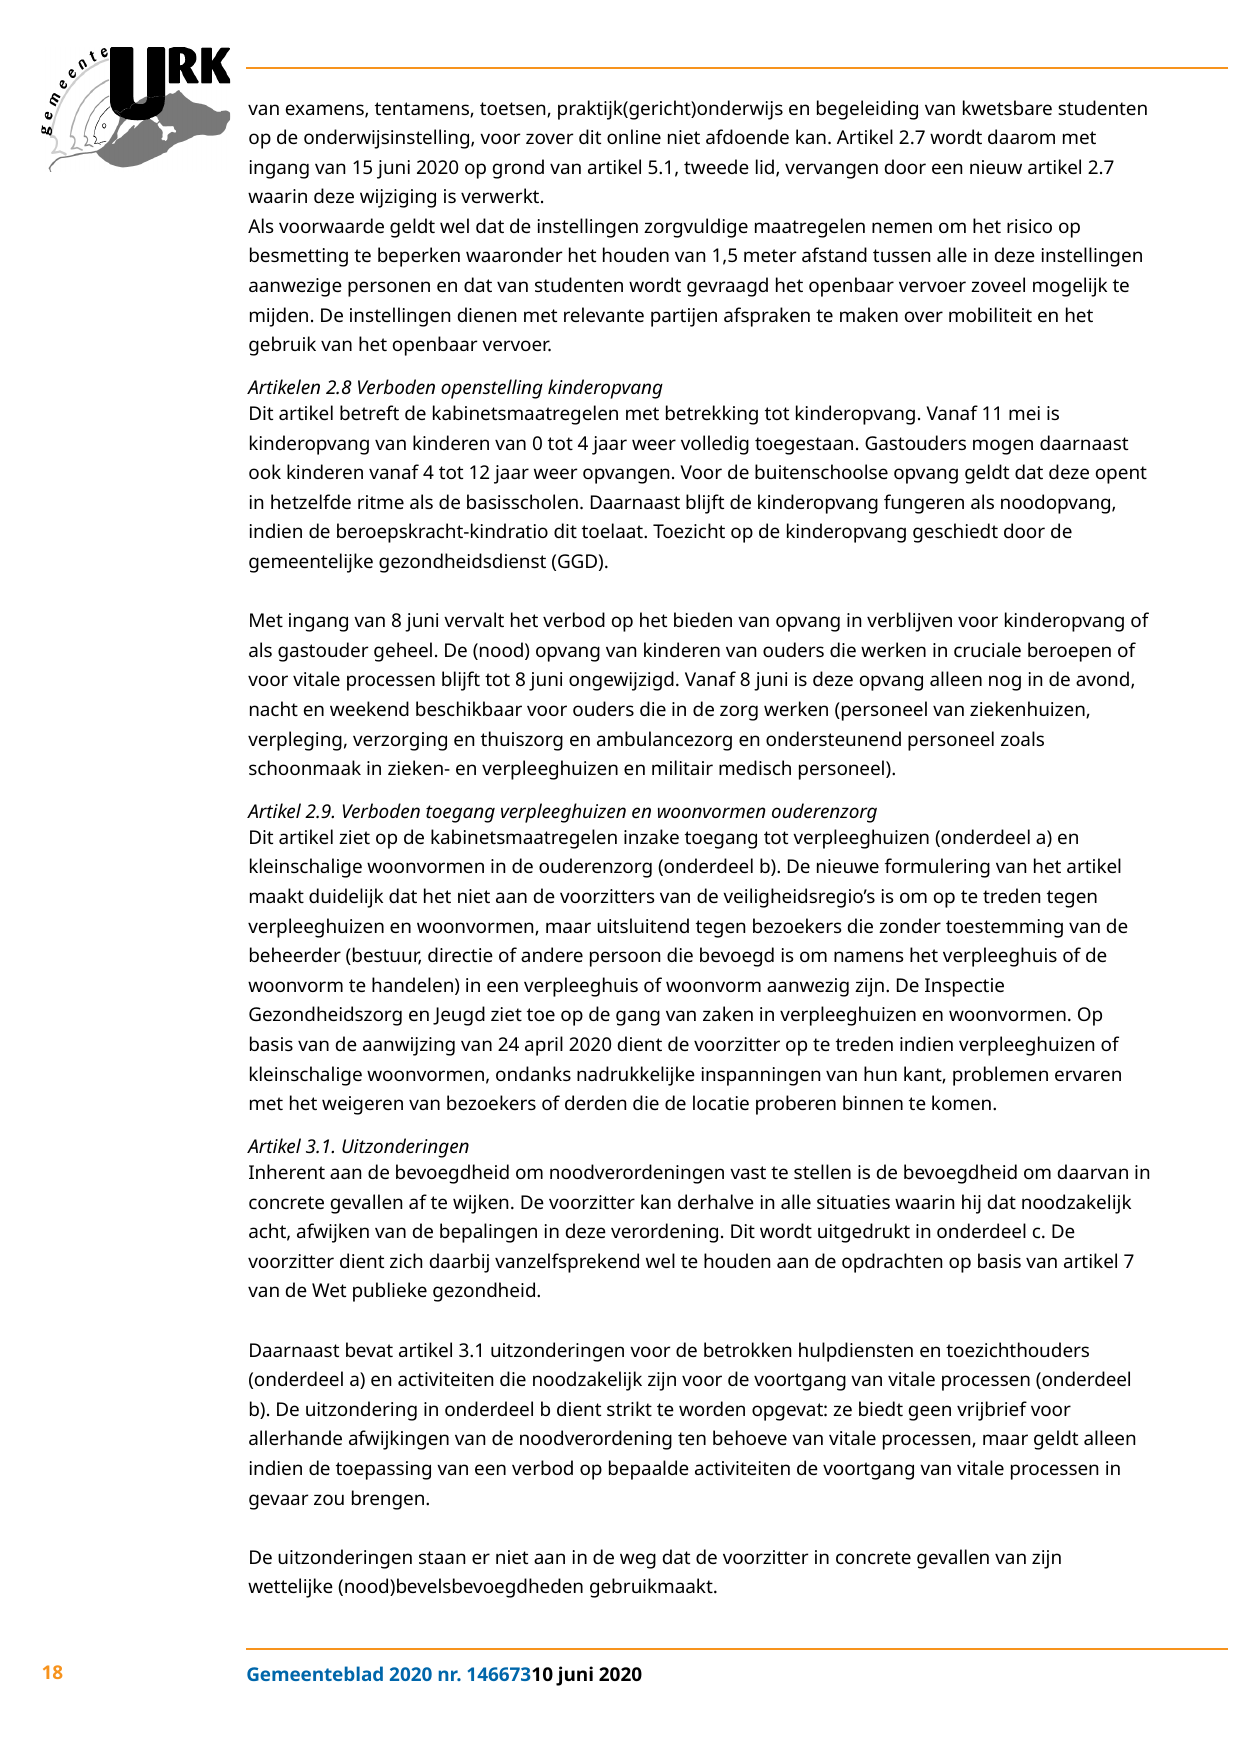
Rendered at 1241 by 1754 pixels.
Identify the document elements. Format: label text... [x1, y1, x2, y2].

text Artikel 2.9. Verboden toegang verpleeghuizen en woonvormen ouderenzorg [248, 798, 1152, 824]
text Daarnaast bevat artikel 3.1 uitzonderingen voor de betrokken hulpdiensten en toezichthouders (onderdeel a) en activiteiten die noodzakelijk zijn voor de voortgang van vitale processen (onderdeel b). De uitzondering in onderdeel b dient strikt te worden opgevat: ze biedt geen vrijbrief voor allerhande afwijkingen van de noodverordening ten behoeve van vitale processen, maar geldt alleen indien de toepassing van een verbod op bepaalde activiteiten de voortgang van vitale processen in gevaar zou brengen. [248, 1337, 1152, 1510]
text Als voorwaarde geldt wel dat de instellingen zorgvuldige maatregelen nemen om het risico op besmetting te beperken waaronder het houden van 1,5 meter afstand tussen alle in deze instellingen aanwezige personen en dat van studenten wordt gevraagd het openbaar vervoer zoveel mogelijk te mijden. De instellingen dienen met relevante partijen afspraken te maken over mobiliteit en het gebruik van het openbaar vervoer. [248, 213, 1152, 357]
text van examens, tentamens, toetsen, praktijk(gericht)onderwijs en begeleiding van kwetsbare studenten op de onderwijsinstelling, voor zover dit online niet afdoende kan. Artikel 2.7 wordt daarom met ingang van 15 juni 2020 op grond van artikel 5.1, tweede lid, vervangen door een nieuw artikel 2.7 waarin deze wijziging is verwerkt. [248, 95, 1152, 209]
text Dit artikel betreft de kabinetsmaatregelen met betrekking tot kinderopvang. Vanaf 11 mei is kinderopvang van kinderen van 0 tot 4 jaar weer volledig toegestaan. Gastouders mogen daarnaast ook kinderen vanaf 4 tot 12 jaar weer opvangen. Voor de buitenschoolse opvang geldt dat deze opent in hetzelfde ritme als de basisscholen. Daarnaast blijft de kinderopvang fungeren als noodopvang, indien de beroepskracht-kindratio dit toelaat. Toezicht op de kinderopvang geschiedt door de gemeentelijke gezondheidsdienst (GGD). [248, 400, 1152, 574]
picture [41, 47, 231, 172]
text Met ingang van 8 juni vervalt het verbod op het bieden van opvang in verblijven voor kinderopvang of als gastouder geheel. De (nood) opvang van kinderen van ouders die werken in cruciale beroepen of voor vitale processen blijft tot 8 juni ongewijzigd. Vanaf 8 juni is deze opvang alleen nog in de avond, nacht en weekend beschikbaar voor ouders die in de zorg werken (personeel van ziekenhuizen, verpleging, verzorging en thuiszorg en ambulancezorg en ondersteunend personeel zoals schoonmaak in zieken- en verpleeghuizen en militair medisch personeel). [248, 607, 1152, 781]
text Inherent aan de bevoegdheid om noodverordeningen vast te stellen is de bevoegdheid om daarvan in concrete gevallen af te wijken. De voorzitter kan derhalve in alle situaties waarin hij dat noodzakelijk acht, afwijken van de bepalingen in deze verordening. Dit wordt uitgedrukt in onderdeel c. De voorzitter dient zich daarbij vanzelfsprekend wel te houden aan de opdrachten op basis van artikel 7 van de Wet publieke gezondheid. [248, 1159, 1152, 1303]
text De uitzonderingen staan er niet aan in de weg dat de voorzitter in concrete gevallen van zijn wettelijke (nood)bevelsbevoegdheden gebruikmaakt. [248, 1544, 1152, 1599]
text Dit artikel ziet op de kabinetsmaatregelen inzake toegang tot verpleeghuizen (onderdeel a) en kleinschalige woonvormen in de ouderenzorg (onderdeel b). De nieuwe formulering van het artikel maakt duidelijk dat het niet aan de voorzitters van de veiligheidsregio’s is om op te treden tegen verpleeghuizen en woonvormen, maar uitsluitend tegen bezoekers die zonder toestemming van de beheerder (bestuur, directie of andere persoon die bevoegd is om namens het verpleeghuis of de woonvorm te handelen) in een verpleeghuis of woonvorm aanwezig zijn. De Inspectie Gezondheidszorg en Jeugd ziet toe op de gang van zaken in verpleeghuizen en woonvormen. Op basis van de aanwijzing van 24 april 2020 dient de voorzitter op te treden indien verpleeghuizen of kleinschalige woonvormen, ondanks nadrukkelijke inspanningen van hun kant, problemen ervaren met het weigeren van bezoekers of derden die de locatie proberen binnen te komen. [248, 824, 1152, 1116]
text Artikel 3.1. Uitzonderingen [248, 1133, 1152, 1159]
text Artikelen 2.8 Verboden openstelling kinderopvang [248, 374, 1152, 400]
